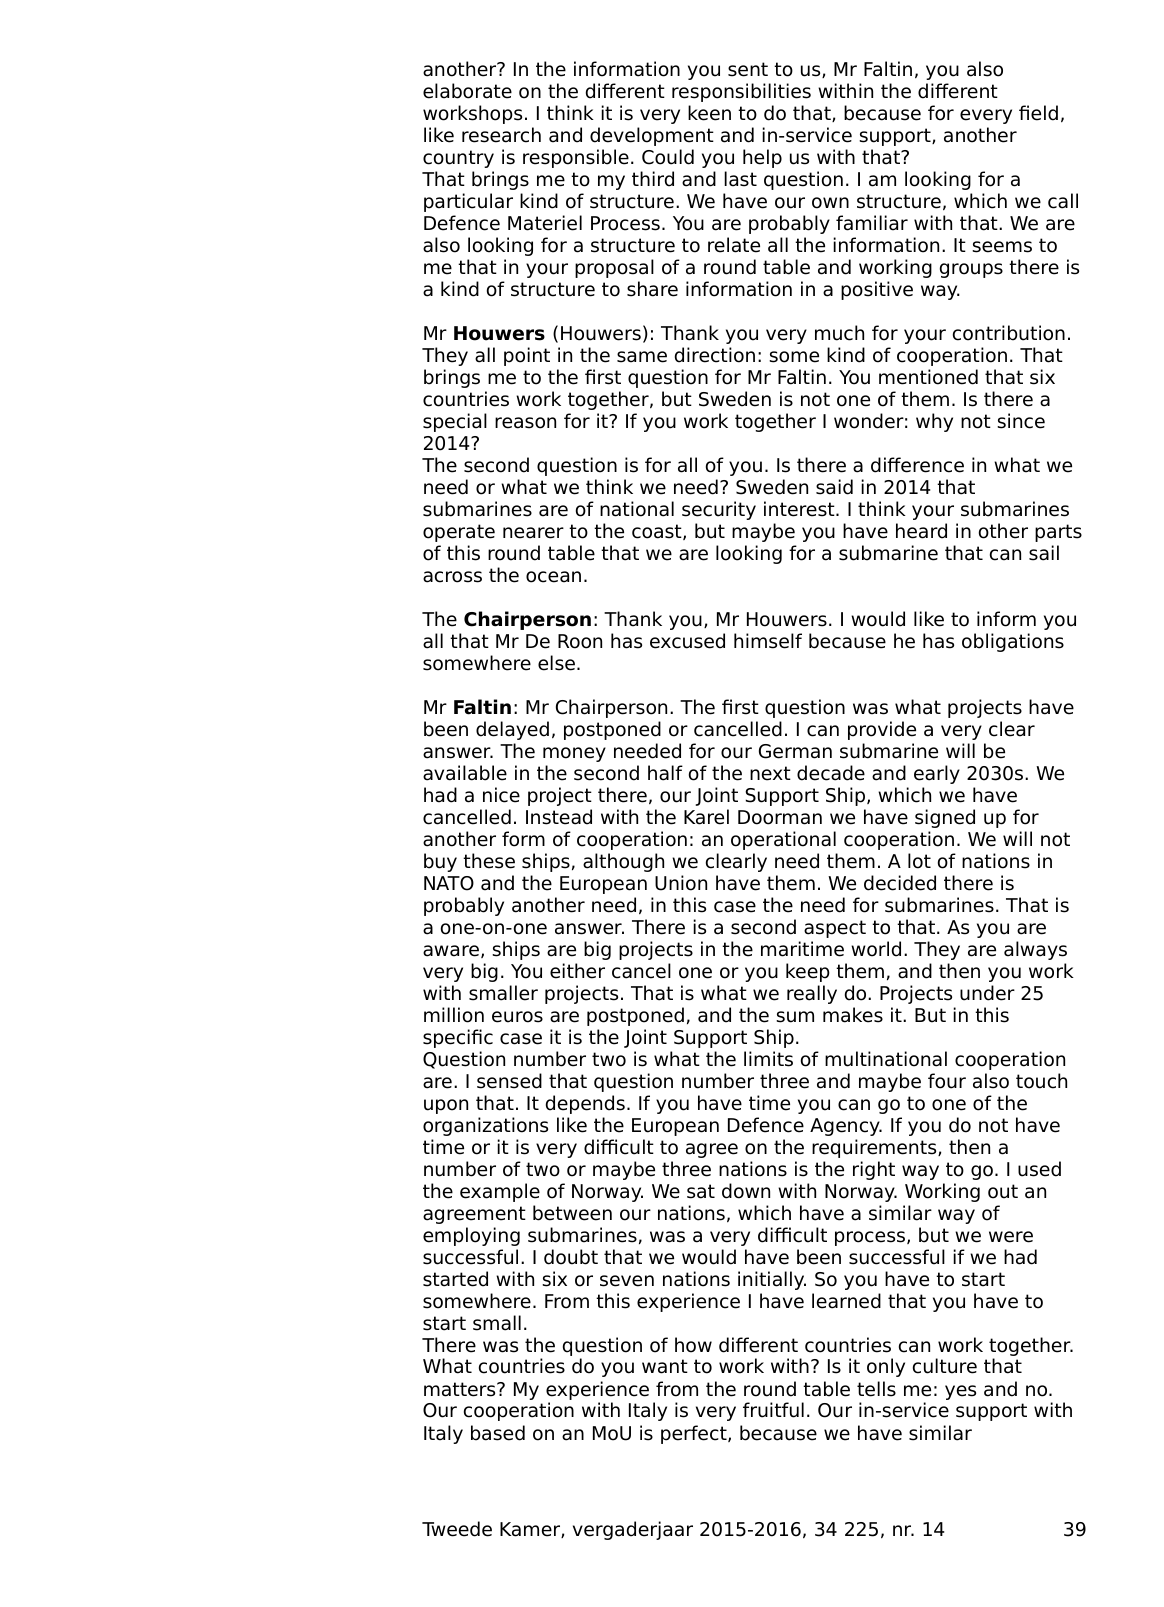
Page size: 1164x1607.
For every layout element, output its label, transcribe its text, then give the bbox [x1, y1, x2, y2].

text Mr Faltin: Mr Chairperson. The first question was what projects have been delayed, postponed or cancelled. I can provide a very clear answer. The money needed for our German submarine will be available in the second half of the next decade and early 2030s. We had a nice project there, our Joint Support Ship, which we have cancelled. Instead with the Karel Doorman we have signed up for another form of cooperation: an operational cooperation. We will not buy these ships, although we clearly need them. A lot of nations in NATO and the European Union have them. We decided there is probably another need, in this case the need for submarines. That is a one-on-one answer. There is a second aspect to that. As you are aware, ships are big projects in the maritime world. They are always very big. You either cancel one or you keep them, and then you work with smaller projects. That is what we really do. Projects under 25 million euros are postponed, and the sum makes it. But in this specific case it is the Joint Support Ship. [422, 697, 1087, 1049]
text The Chairperson: Thank you, Mr Houwers. I would like to inform you all that Mr De Roon has excused himself because he has obligations somewhere else. [422, 609, 1087, 675]
text another? In the information you sent to us, Mr Faltin, you also elaborate on the different responsibilities within the different workshops. I think it is very keen to do that, because for every field, like research and development and in-service support, another country is responsible. Could you help us with that? [422, 59, 1087, 169]
text The second question is for all of you. Is there a difference in what we need or what we think we need? Sweden said in 2014 that submarines are of national security interest. I think your submarines operate nearer to the coast, but maybe you have heard in other parts of this round table that we are looking for a submarine that can sail across the ocean. [422, 455, 1087, 587]
text Question number two is what the limits of multinational cooperation are. I sensed that question number three and maybe four also touch upon that. It depends. If you have time you can go to one of the organizations like the European Defence Agency. If you do not have time or it is very difficult to agree on the requirements, then a number of two or maybe three nations is the right way to go. I used the example of Norway. We sat down with Norway. Working out an agreement between our nations, which have a similar way of employing submarines, was a very difficult process, but we were successful. I doubt that we would have been successful if we had started with six or seven nations initially. So you have to start somewhere. From this experience I have learned that you have to start small. [422, 1049, 1087, 1334]
text That brings me to my third and last question. I am looking for a particular kind of structure. We have our own structure, which we call Defence Materiel Process. You are probably familiar with that. We are also looking for a structure to relate all the information. It seems to me that in your proposal of a round table and working groups there is a kind of structure to share information in a positive way. [422, 169, 1087, 301]
text There was the question of how different countries can work together. What countries do you want to work with? Is it only culture that matters? My experience from the round table tells me: yes and no. Our cooperation with Italy is very fruitful. Our in-service support with Italy based on an MoU is perfect, because we have similar [422, 1334, 1087, 1444]
text Mr Houwers (Houwers): Thank you very much for your contribution. They all point in the same direction: some kind of cooperation. That brings me to the first question for Mr Faltin. You mentioned that six countries work together, but Sweden is not one of them. Is there a special reason for it? If you work together I wonder: why not since 2014? [422, 323, 1087, 455]
